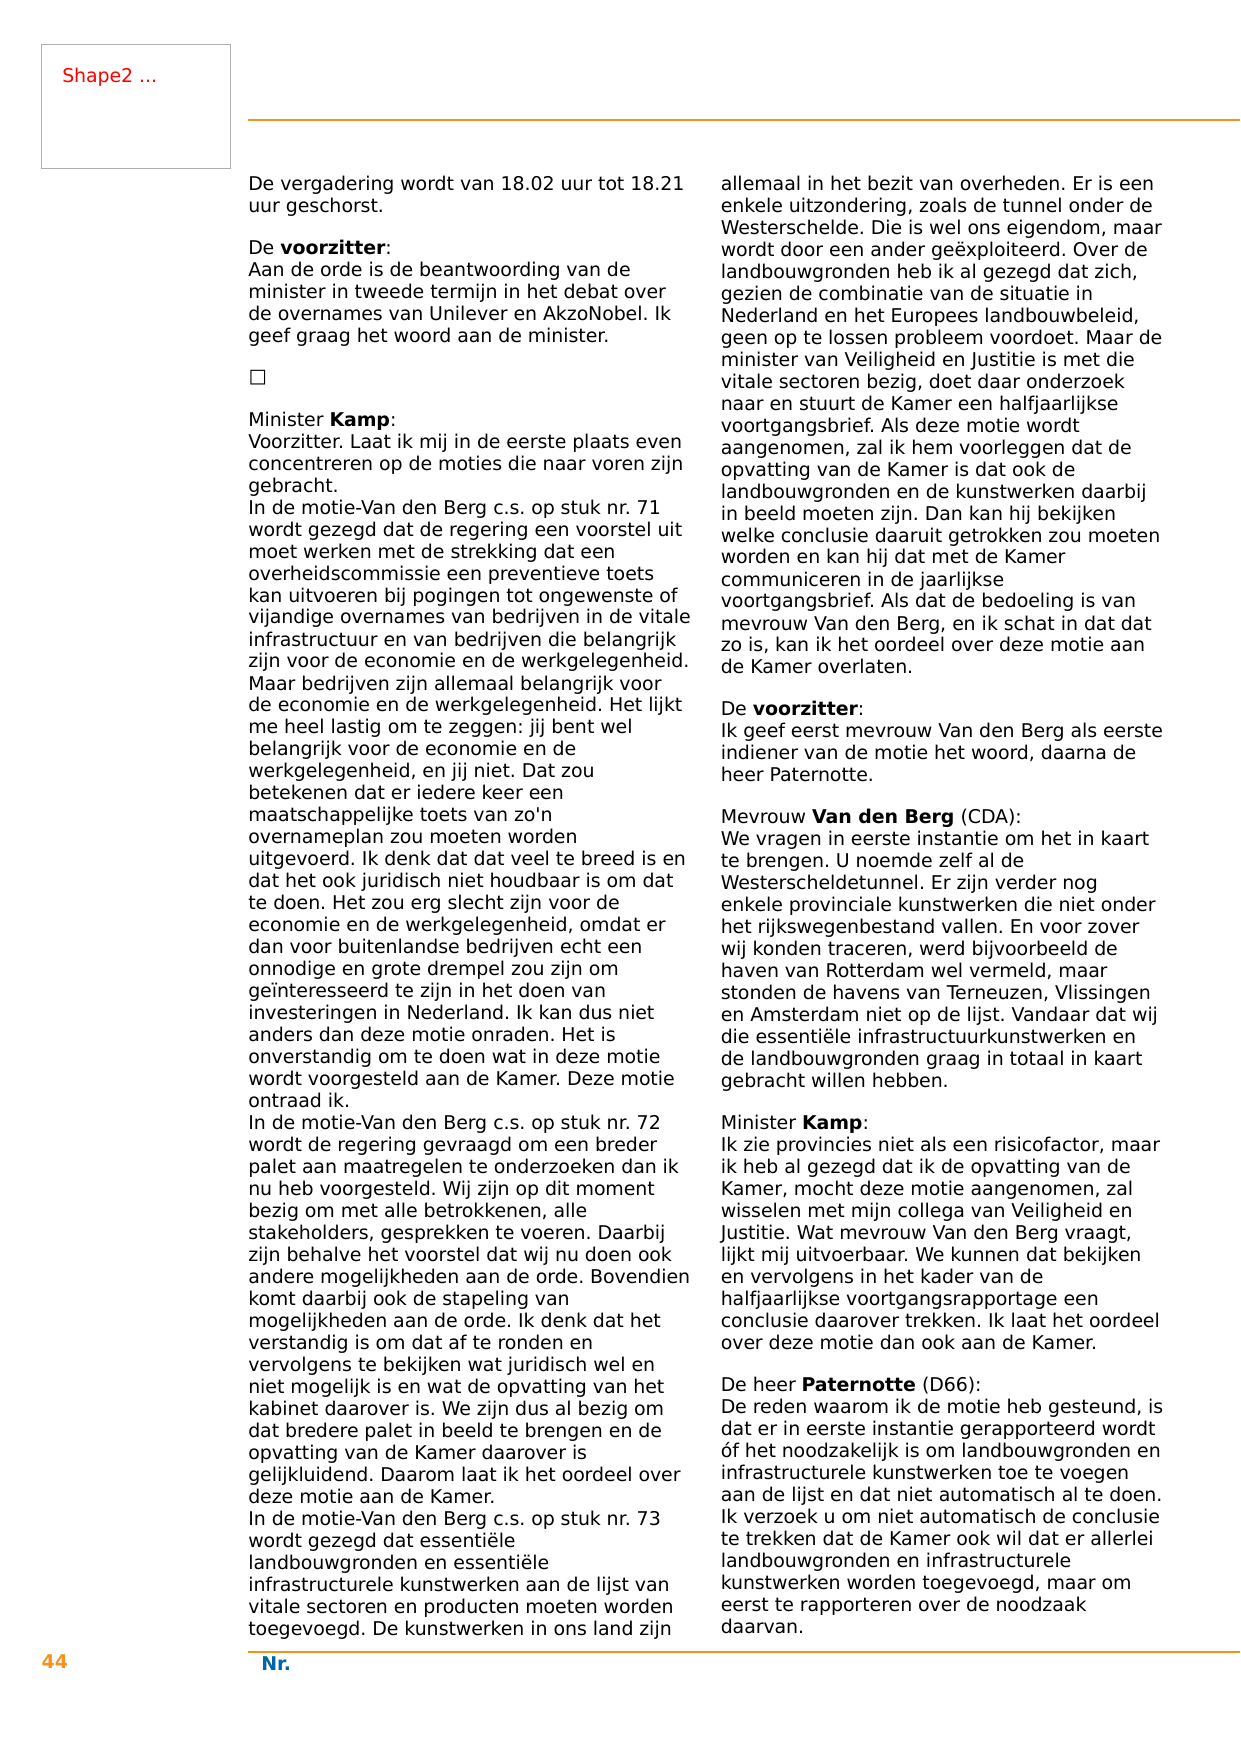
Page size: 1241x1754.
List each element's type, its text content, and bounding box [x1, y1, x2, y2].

text Minister Kamp: [721, 1112, 1163, 1134]
text De voorzitter: [721, 698, 1163, 720]
text Voorzitter. Laat ik mij in de eerste plaats even concentreren op de moties die naar voren zijn gebracht. [248, 431, 691, 497]
text In de motie-Van den Berg c.s. op stuk nr. 72 wordt de regering gevraagd om een breder palet aan maatregelen te onderzoeken dan ik nu heb voorgesteld. Wij zijn op dit moment bezig om met alle betrokkenen, alle stakeholders, gesprekken te voeren. Daarbij zijn behalve het voorstel dat wij nu doen ook andere mogelijkheden aan de orde. Bovendien komt daarbij ook de stapeling van mogelijkheden aan de orde. Ik denk dat het verstandig is om dat af te ronden en vervolgens te bekijken wat juridisch wel en niet mogelijk is en wat de opvatting van het kabinet daarover is. We zijn dus al bezig om dat bredere palet in beeld te brengen en de opvatting van de Kamer daarover is gelijkluidend. Daarom laat ik het oordeel over deze motie aan de Kamer. [248, 1112, 691, 1508]
text In de motie-Van den Berg c.s. op stuk nr. 71 wordt gezegd dat de regering een voorstel uit moet werken met de strekking dat een overheidscommissie een preventieve toets kan uitvoeren bij pogingen tot ongewenste of vijandige overnames van bedrijven in de vitale infrastructuur en van bedrijven die belangrijk zijn voor de economie en de werkgelegenheid. Maar bedrijven zijn allemaal belangrijk voor de economie en de werkgelegenheid. Het lijkt me heel lastig om te zeggen: jij bent wel belangrijk voor de economie en de werkgelegenheid, en jij niet. Dat zou betekenen dat er iedere keer een maatschappelijke toets van zo'n overnameplan zou moeten worden uitgevoerd. Ik denk dat dat veel te breed is en dat het ook juridisch niet houdbaar is om dat te doen. Het zou erg slecht zijn voor de economie en de werkgelegenheid, omdat er dan voor buitenlandse bedrijven echt een onnodige en grote drempel zou zijn om geïnteresseerd te zijn in het doen van investeringen in Nederland. Ik kan dus niet anders dan deze motie onraden. Het is onverstandig om te doen wat in deze motie wordt voorgesteld aan de Kamer. Deze motie ontraad ik. [248, 497, 691, 1112]
text De heer Paternotte (D66): [721, 1374, 1163, 1396]
text Ik geef eerst mevrouw Van den Berg als eerste indiener van de motie het woord, daarna de heer Paternotte. [721, 720, 1163, 786]
text Aan de orde is de beantwoording van de minister in tweede termijn in het debat over de overnames van Unilever en AkzoNobel. Ik geef graag het woord aan de minister. [248, 259, 691, 347]
text allemaal in het bezit van overheden. Er is een enkele uitzondering, zoals de tunnel onder de Westerschelde. Die is wel ons eigendom, maar wordt door een ander geëxploiteerd. Over de landbouwgronden heb ik al gezegd dat zich, gezien de combinatie van de situatie in Nederland en het Europees landbouwbeleid, geen op te lossen probleem voordoet. Maar de minister van Veiligheid en Justitie is met die vitale sectoren bezig, doet daar onderzoek naar en stuurt de Kamer een halfjaarlijkse voortgangsbrief. Als deze motie wordt aangenomen, zal ik hem voorleggen dat de opvatting van de Kamer is dat ook de landbouwgronden en de kunstwerken daarbij in beeld moeten zijn. Dan kan hij bekijken welke conclusie daaruit getrokken zou moeten worden en kan hij dat met de Kamer communiceren in de jaarlijkse voortgangsbrief. Als dat de bedoeling is van mevrouw Van den Berg, en ik schat in dat dat zo is, kan ik het oordeel over deze motie aan de Kamer overlaten. [721, 173, 1163, 678]
text Minister Kamp: [248, 409, 691, 431]
text We vragen in eerste instantie om het in kaart te brengen. U noemde zelf al de Westerscheldetunnel. Er zijn verder nog enkele provinciale kunstwerken die niet onder het rijkswegenbestand vallen. En voor zover wij konden traceren, werd bijvoorbeeld de haven van Rotterdam wel vermeld, maar stonden de havens van Terneuzen, Vlissingen en Amsterdam niet op de lijst. Vandaar dat wij die essentiële infrastructuurkunstwerken en de landbouwgronden graag in totaal in kaart gebracht willen hebben. [721, 828, 1163, 1092]
text Ik zie provincies niet als een risicofactor, maar ik heb al gezegd dat ik de opvatting van de Kamer, mocht deze motie aangenomen, zal wisselen met mijn collega van Veiligheid en Justitie. Wat mevrouw Van den Berg vraagt, lijkt mij uitvoerbaar. We kunnen dat bekijken en vervolgens in het kader van de halfjaarlijkse voortgangsrapportage een conclusie daarover trekken. Ik laat het oordeel over deze motie dan ook aan de Kamer. [721, 1134, 1163, 1354]
text Mevrouw Van den Berg (CDA): [721, 806, 1163, 828]
text De reden waarom ik de motie heb gesteund, is dat er in eerste instantie gerapporteerd wordt óf het noodzakelijk is om landbouwgronden en infrastructurele kunstwerken toe te voegen aan de lijst en dat niet automatisch al te doen. Ik verzoek u om niet automatisch de conclusie te trekken dat de Kamer ook wil dat er allerlei landbouwgronden en infrastructurele kunstwerken worden toegevoegd, maar om eerst te rapporteren over de noodzaak daarvan. [721, 1396, 1163, 1637]
text In de motie-Van den Berg c.s. op stuk nr. 73 wordt gezegd dat essentiële landbouwgronden en essentiële infrastructurele kunstwerken aan de lijst van vitale sectoren en producten moeten worden toegevoegd. De kunstwerken in ons land zijn [248, 1508, 691, 1639]
text ⬜ [248, 367, 691, 389]
text De voorzitter: [248, 237, 691, 259]
text De vergadering wordt van 18.02 uur tot 18.21 uur geschorst. [248, 173, 691, 217]
